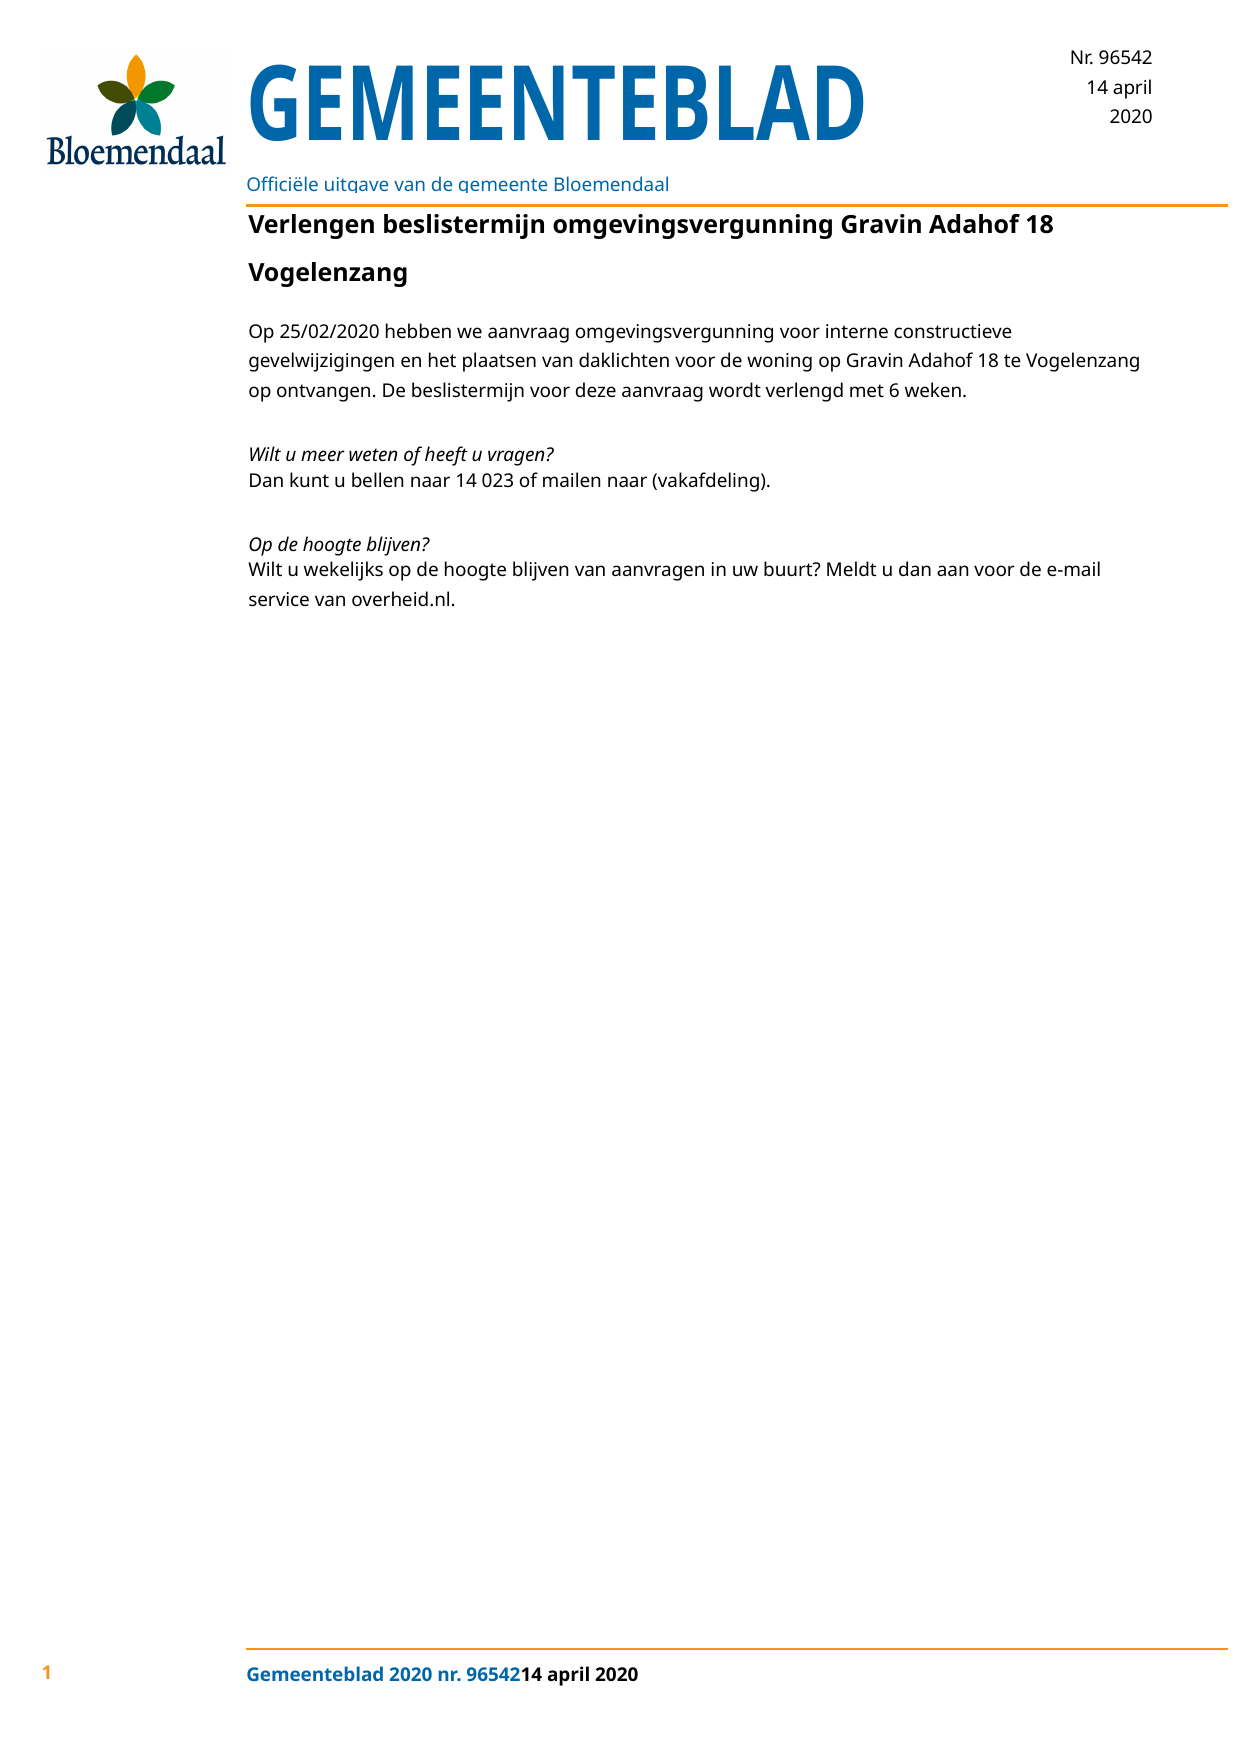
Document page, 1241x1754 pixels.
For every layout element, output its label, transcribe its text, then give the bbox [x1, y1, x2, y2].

picture [41, 47, 231, 172]
text Dan kunt u bellen naar 14 023 of mailen naar (vakafdeling). [248, 467, 1152, 492]
text Op 25/02/2020 hebben we aanvraag omgevingsvergunning voor interne constructieve gevelwijzigingen en het plaatsen van daklichten voor de woning op Gravin Adahof 18 te Vogelenzang op ontvangen. De beslistermijn voor deze aanvraag wordt verlengd met 6 weken. [248, 318, 1152, 403]
text Wilt u wekelijks op de hoogte blijven van aanvragen in uw buurt? Meldt u dan aan voor de e-mail service van overheid.nl. [248, 556, 1152, 612]
text Wilt u meer weten of heeft u vragen? [248, 441, 1152, 467]
text Verlengen beslistermijn omgevingsvergunning Gravin Adahof 18 Vogelenzang [248, 207, 1152, 288]
text Op de hoogte blijven? [248, 531, 1152, 556]
